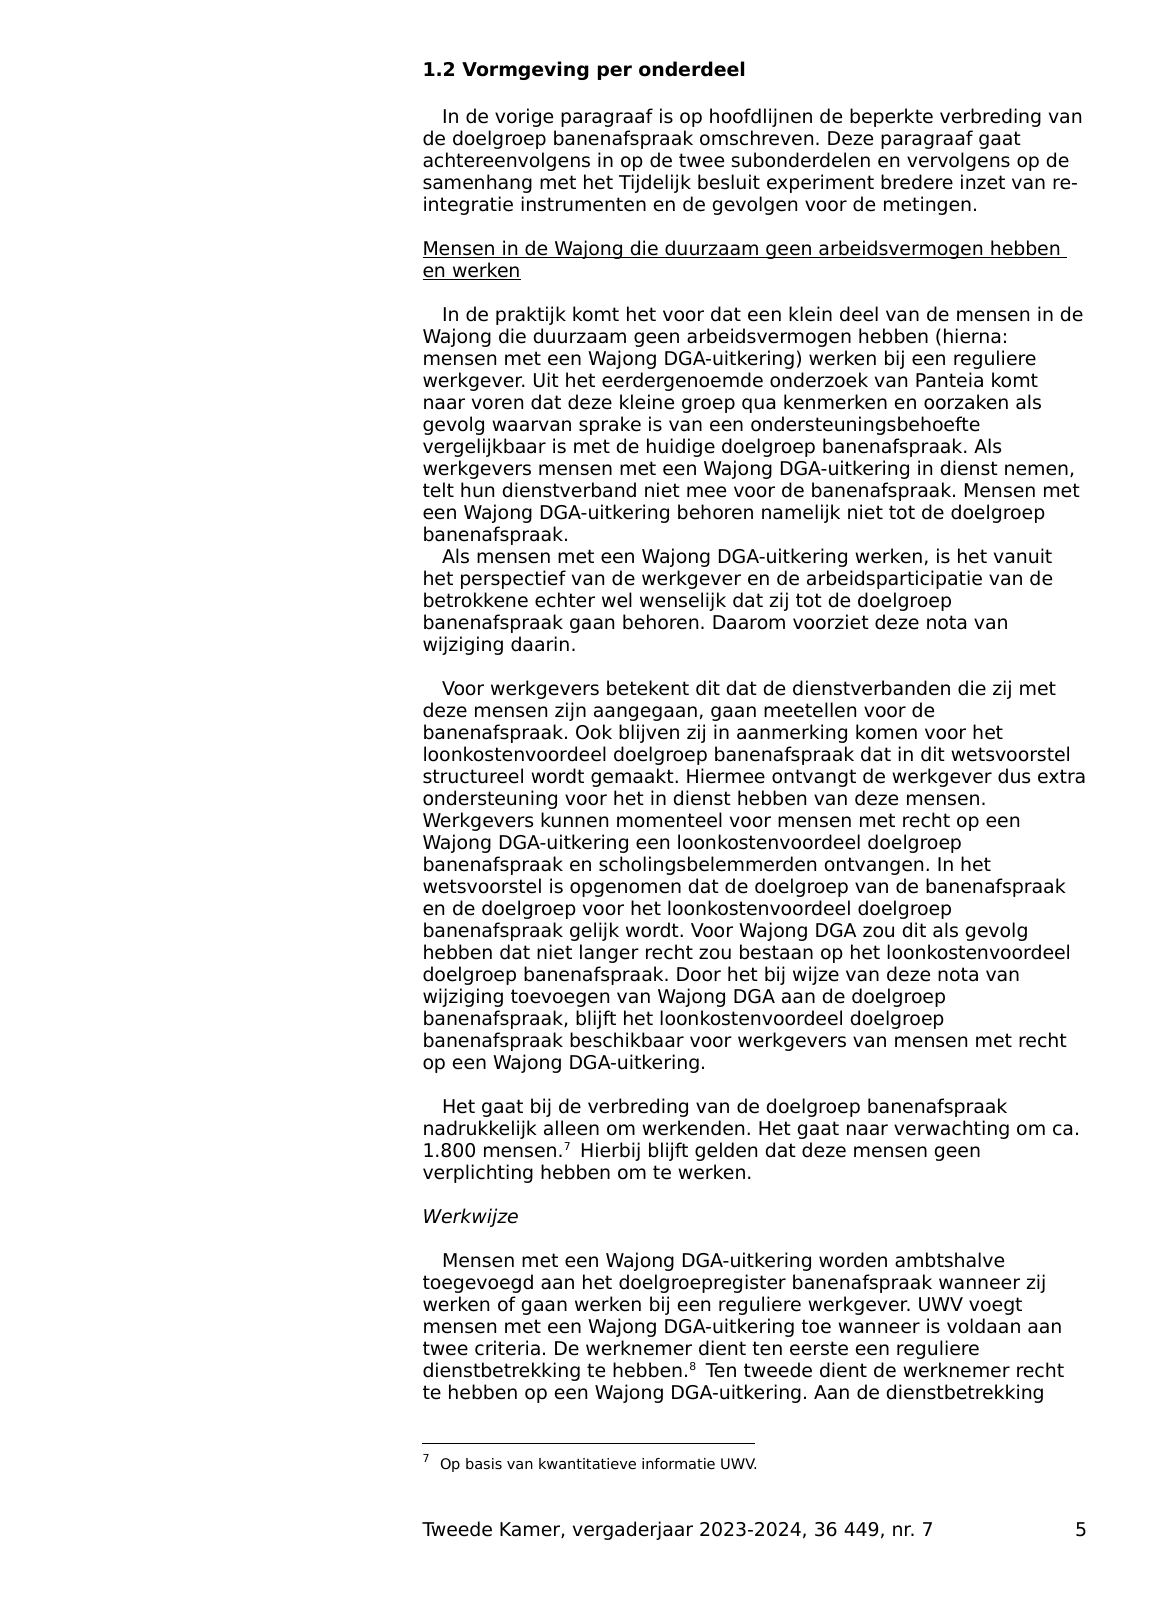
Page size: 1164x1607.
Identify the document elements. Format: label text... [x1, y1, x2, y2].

text Op basis van kwantitatieve informatie UWV. [422, 1452, 1087, 1474]
subtitle Mensen in de Wajong die duurzaam geen arbeidsvermogen hebben en werken [422, 238, 1087, 282]
text Voor werkgevers betekent dit dat de dienstverbanden die zij met deze mensen zijn aangegaan, gaan meetellen voor de banenafspraak. Ook blijven zij in aanmerking komen voor het loonkostenvoordeel doelgroep banenafspraak dat in dit wetsvoorstel structureel wordt gemaakt. Hiermee ontvangt de werkgever dus extra ondersteuning voor het in dienst hebben van deze mensen. Werkgevers kunnen momenteel voor mensen met recht op een Wajong DGA-uitkering een loonkostenvoordeel doelgroep banenafspraak en scholingsbelemmerden ontvangen. In het wetsvoorstel is opgenomen dat de doelgroep van de banenafspraak en de doelgroep voor het loonkostenvoordeel doelgroep banenafspraak gelijk wordt. Voor Wajong DGA zou dit als gevolg hebben dat niet langer recht zou bestaan op het loonkostenvoordeel doelgroep banenafspraak. Door het bij wijze van deze nota van wijziging toevoegen van Wajong DGA aan de doelgroep banenafspraak, blijft het loonkostenvoordeel doelgroep banenafspraak beschikbaar voor werkgevers van mensen met recht op een Wajong DGA-uitkering. [422, 678, 1087, 1074]
text In de vorige paragraaf is op hoofdlijnen de beperkte verbreding van de doelgroep banenafspraak omschreven. Deze paragraaf gaat achtereenvolgens in op de twee subonderdelen en vervolgens op de samenhang met het Tijdelijk besluit experiment bredere inzet van re-integratie instrumenten en de gevolgen voor de metingen. [422, 106, 1087, 216]
text In de praktijk komt het voor dat een klein deel van de mensen in de Wajong die duurzaam geen arbeidsvermogen hebben (hierna: mensen met een Wajong DGA-uitkering) werken bij een reguliere werkgever. Uit het eerdergenoemde onderzoek van Panteia komt naar voren dat deze kleine groep qua kenmerken en oorzaken als gevolg waarvan sprake is van een ondersteuningsbehoefte vergelijkbaar is met de huidige doelgroep banenafspraak. Als werkgevers mensen met een Wajong DGA-uitkering in dienst nemen, telt hun dienstverband niet mee voor de banenafspraak. Mensen met een Wajong DGA-uitkering behoren namelijk niet tot de doelgroep banenafspraak. [422, 304, 1087, 546]
text Het gaat bij de verbreding van de doelgroep banenafspraak nadrukkelijk alleen om werkenden. Het gaat naar verwachting om ca. 1.800 mensen. Hierbij blijft gelden dat deze mensen geen verplichting hebben om te werken. [422, 1096, 1087, 1184]
text Mensen met een Wajong DGA-uitkering worden ambtshalve toegevoegd aan het doelgroepregister banenafspraak wanneer zij werken of gaan werken bij een reguliere werkgever. UWV voegt mensen met een Wajong DGA-uitkering toe wanneer is voldaan aan twee criteria. De werknemer dient ten eerste een reguliere dienstbetrekking te hebben. Ten tweede dient de werknemer recht te hebben op een Wajong DGA-uitkering. Aan de dienstbetrekking [422, 1250, 1087, 1404]
subtitle 1.2 Vormgeving per onderdeel [422, 59, 1087, 81]
text Als mensen met een Wajong DGA-uitkering werken, is het vanuit het perspectief van de werkgever en de arbeidsparticipatie van de betrokkene echter wel wenselijk dat zij tot de doelgroep banenafspraak gaan behoren. Daarom voorziet deze nota van wijziging daarin. [422, 546, 1087, 656]
subtitle Werkwijze [422, 1206, 1087, 1228]
